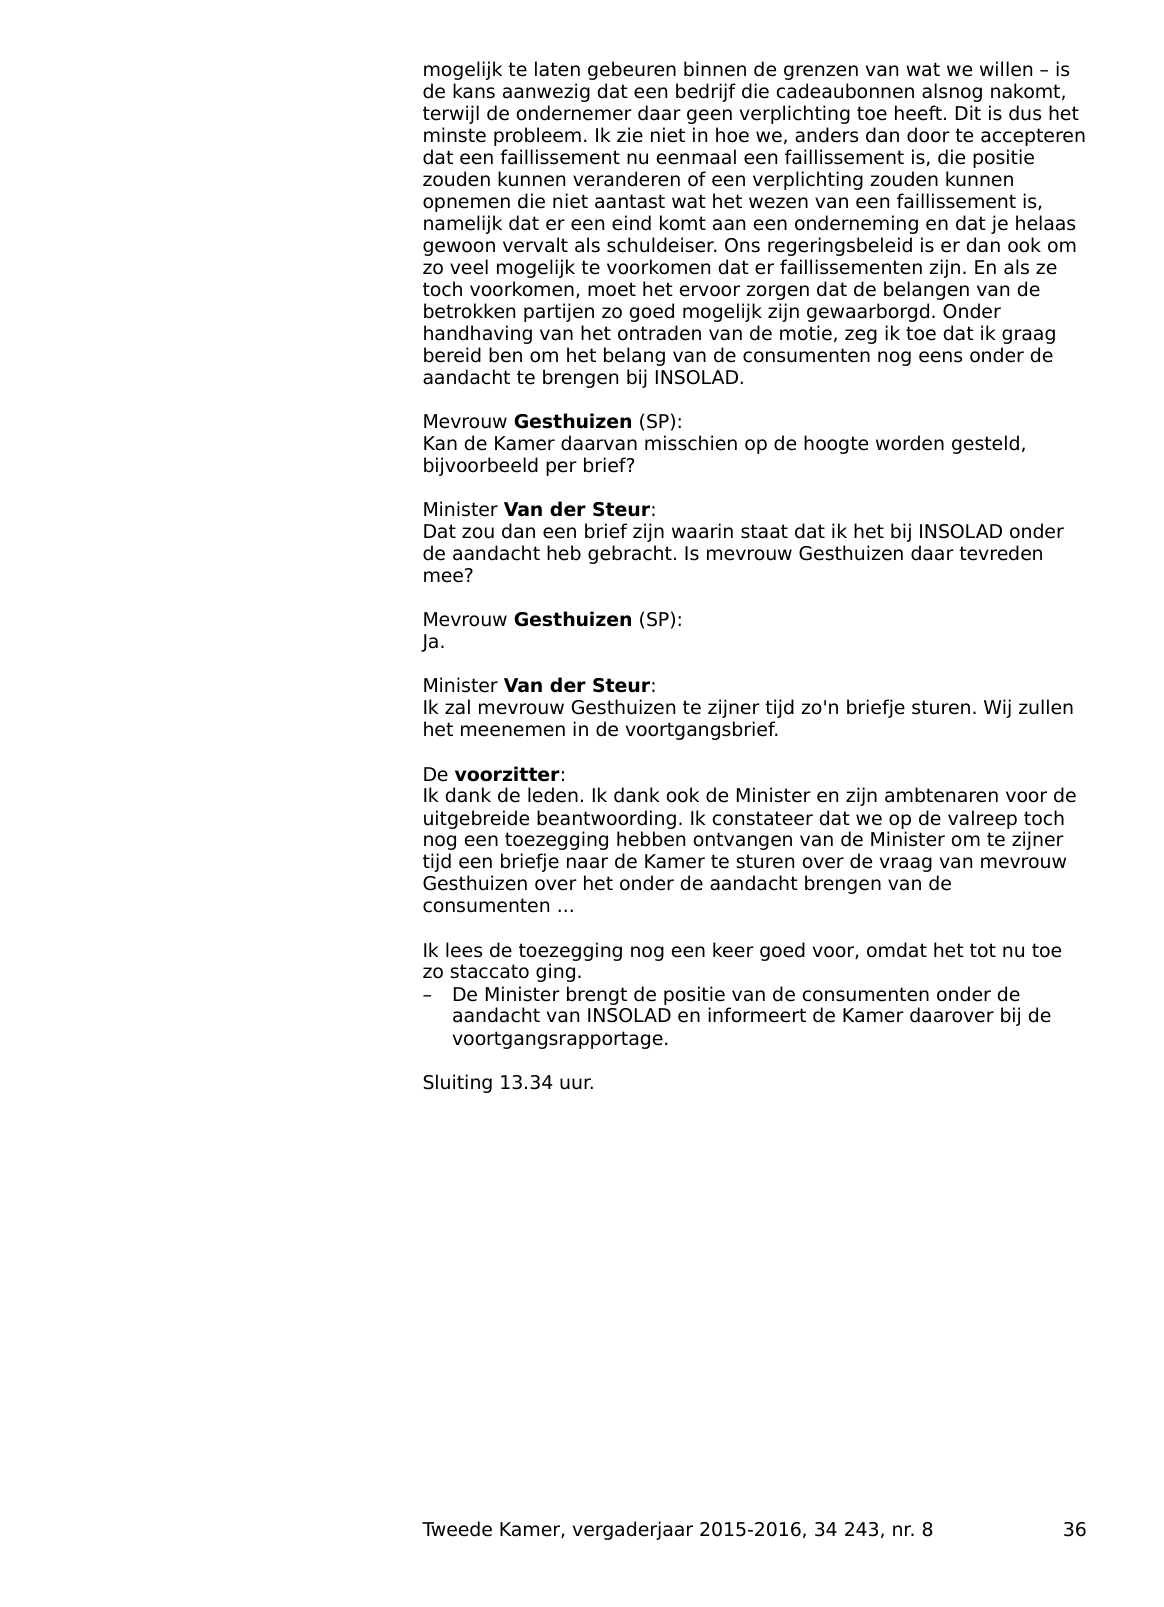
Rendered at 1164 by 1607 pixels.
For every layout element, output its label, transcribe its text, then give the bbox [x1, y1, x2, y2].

text Dat zou dan een brief zijn waarin staat dat ik het bij INSOLAD onder de aandacht heb gebracht. Is mevrouw Gesthuizen daar tevreden mee? [422, 521, 1087, 587]
text Ik zal mevrouw Gesthuizen te zijner tijd zo'n briefje sturen. Wij zullen het meenemen in de voortgangsbrief. [422, 697, 1087, 741]
text Minister Van der Steur: [422, 499, 1087, 521]
text mogelijk te laten gebeuren binnen de grenzen van wat we willen – is de kans aanwezig dat een bedrijf die cadeaubonnen alsnog nakomt, terwijl de ondernemer daar geen verplichting toe heeft. Dit is dus het minste probleem. Ik zie niet in hoe we, anders dan door te accepteren dat een faillissement nu eenmaal een faillissement is, die positie zouden kunnen veranderen of een verplichting zouden kunnen opnemen die niet aantast wat het wezen van een faillissement is, namelijk dat er een eind komt aan een onderneming en dat je helaas gewoon vervalt als schuldeiser. Ons regeringsbeleid is er dan ook om zo veel mogelijk te voorkomen dat er faillissementen zijn. En als ze toch voorkomen, moet het ervoor zorgen dat de belangen van de betrokken partijen zo goed mogelijk zijn gewaarborgd. Onder handhaving van het ontraden van de motie, zeg ik toe dat ik graag bereid ben om het belang van de consumenten nog eens onder de aandacht te brengen bij INSOLAD. [422, 59, 1087, 389]
text Mevrouw Gesthuizen (SP): [422, 609, 1087, 631]
text Mevrouw Gesthuizen (SP): [422, 411, 1087, 433]
text – De Minister brengt de positie van de consumenten onder de aandacht van INSOLAD en informeert de Kamer daarover bij de voortgangsrapportage. [422, 983, 1087, 1049]
text Sluiting 13.34 uur. [422, 1072, 1087, 1093]
text Ja. [422, 631, 1087, 653]
text Kan de Kamer daarvan misschien op de hoogte worden gesteld, bijvoorbeeld per brief? [422, 433, 1087, 477]
text Minister Van der Steur: [422, 675, 1087, 697]
text De voorzitter: [422, 763, 1087, 785]
text Ik lees de toezegging nog een keer goed voor, omdat het tot nu toe zo staccato ging. [422, 939, 1087, 983]
text Ik dank de leden. Ik dank ook de Minister en zijn ambtenaren voor de uitgebreide beantwoording. Ik constateer dat we op de valreep toch nog een toezegging hebben ontvangen van de Minister om te zijner tijd een briefje naar de Kamer te sturen over de vraag van mevrouw Gesthuizen over het onder de aandacht brengen van de consumenten ... [422, 785, 1087, 917]
